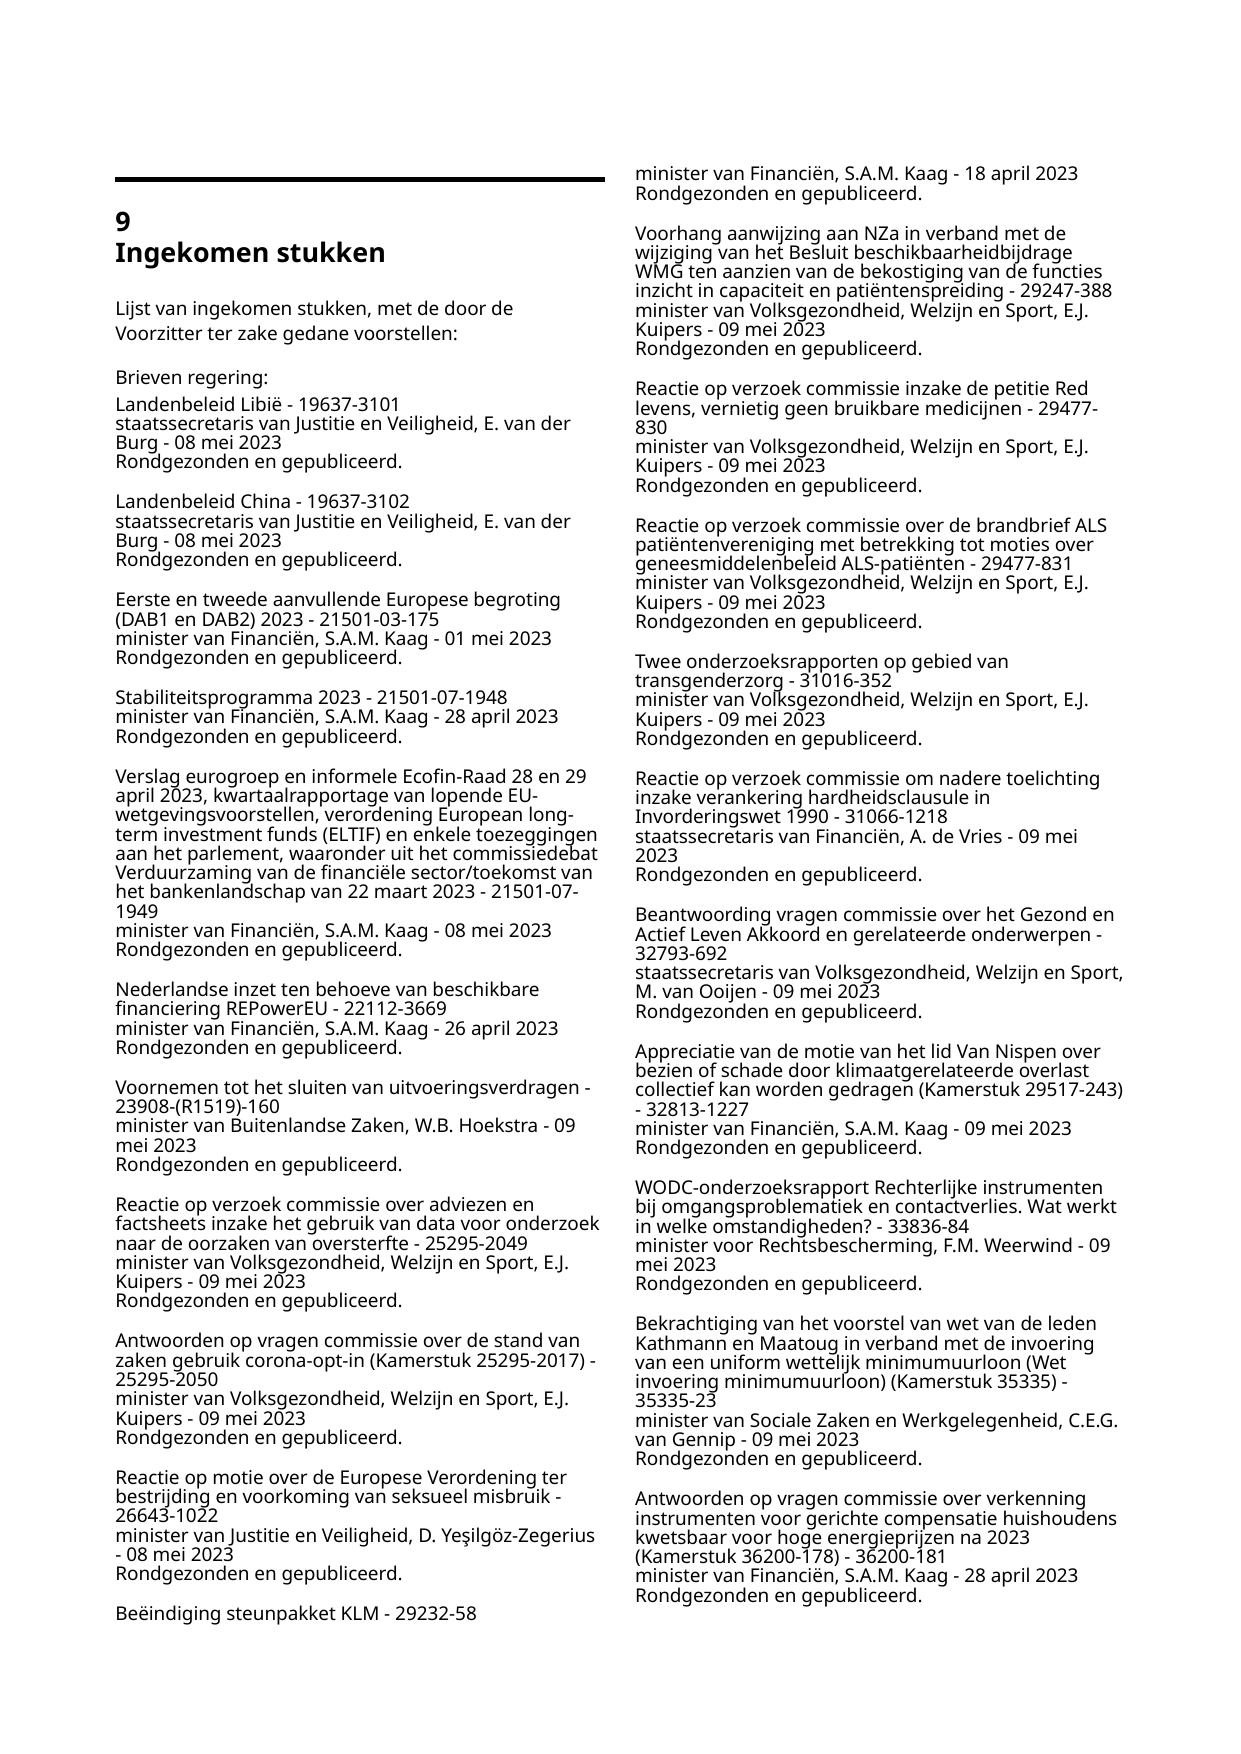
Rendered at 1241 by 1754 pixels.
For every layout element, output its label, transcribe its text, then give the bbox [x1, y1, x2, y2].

text Landenbeleid Libië - 19637-3101 [115, 396, 605, 415]
text Rondgezonden en gepubliceerd. [635, 1587, 1125, 1606]
text Antwoorden op vragen commissie over de stand van zaken gebruik corona-opt-in (Kamerstuk 25295-2017) - 25295-2050 [115, 1332, 605, 1390]
text staatssecretaris van Volksgezondheid, Welzijn en Sport, M. van Ooijen - 09 mei 2023 [635, 964, 1125, 1003]
text minister van Volksgezondheid, Welzijn en Sport, E.J. Kuipers - 09 mei 2023 [635, 302, 1125, 340]
text Rondgezonden en gepubliceerd. [635, 477, 1125, 496]
text minister van Buitenlandse Zaken, W.B. Hoekstra - 09 mei 2023 [115, 1117, 605, 1156]
text 9 [115, 203, 605, 239]
text Rondgezonden en gepubliceerd. [635, 1450, 1125, 1469]
text Verslag eurogroep en informele Ecofin-Raad 28 en 29 april 2023, kwartaalrapportage van lopende EU-wetgevingsvoorstellen, verordening European long-term investment funds (ELTIF) en enkele toezeggingen aan het parlement, waaronder uit het commissiedebat Verduurzaming van de financiële sector/toekomst van het bankenlandschap van 22 maart 2023 - 21501-07-1949 [115, 768, 605, 922]
text Rondgezonden en gepubliceerd. [635, 340, 1125, 359]
text Ingekomen stukken [115, 239, 605, 283]
text WODC-onderzoeksrapport Rechterlijke instrumenten bij omgangsproblematiek en contactverlies. Wat werkt in welke omstandigheden? - 33836-84 [635, 1179, 1125, 1237]
text minister voor Rechtsbescherming, F.M. Weerwind - 09 mei 2023 [635, 1237, 1125, 1275]
text Rondgezonden en gepubliceerd. [635, 866, 1125, 886]
text Rondgezonden en gepubliceerd. [115, 1565, 605, 1584]
text Rondgezonden en gepubliceerd. [115, 649, 605, 668]
text Rondgezonden en gepubliceerd. [115, 941, 605, 960]
text minister van Volksgezondheid, Welzijn en Sport, E.J. Kuipers - 09 mei 2023 [635, 438, 1125, 477]
text Rondgezonden en gepubliceerd. [635, 1003, 1125, 1022]
text staatssecretaris van Justitie en Veiligheid, E. van der Burg - 08 mei 2023 [115, 513, 605, 551]
text Brieven regering: [115, 364, 605, 390]
text Nederlandse inzet ten behoeve van beschikbare financiering REPowerEU - 22112-3669 [115, 981, 605, 1020]
text Antwoorden op vragen commissie over verkenning instrumenten voor gerichte compensatie huishoudens kwetsbaar voor hoge energieprijzen na 2023 (Kamerstuk 36200-178) - 36200-181 [635, 1490, 1125, 1567]
text minister van Volksgezondheid, Welzijn en Sport, E.J. Kuipers - 09 mei 2023 [635, 574, 1125, 613]
text minister van Volksgezondheid, Welzijn en Sport, E.J. Kuipers - 09 mei 2023 [635, 691, 1125, 730]
text minister van Volksgezondheid, Welzijn en Sport, E.J. Kuipers - 09 mei 2023 [115, 1254, 605, 1292]
text Rondgezonden en gepubliceerd. [115, 1292, 605, 1312]
text minister van Financiën, S.A.M. Kaag - 09 mei 2023 [635, 1120, 1125, 1139]
text Rondgezonden en gepubliceerd. [635, 613, 1125, 632]
text minister van Financiën, S.A.M. Kaag - 28 april 2023 [115, 708, 605, 728]
text Appreciatie van de motie van het lid Van Nispen over bezien of schade door klimaatgerelateerde overlast collectief kan worden gedragen (Kamerstuk 29517-243) - 32813-1227 [635, 1043, 1125, 1120]
text Rondgezonden en gepubliceerd. [115, 728, 605, 747]
text staatssecretaris van Financiën, A. de Vries - 09 mei 2023 [635, 828, 1125, 866]
text Eerste en tweede aanvullende Europese begroting (DAB1 en DAB2) 2023 - 21501-03-175 [115, 591, 605, 630]
text Rondgezonden en gepubliceerd. [115, 551, 605, 571]
text Rondgezonden en gepubliceerd. [635, 730, 1125, 749]
text Voornemen tot het sluiten van uitvoeringsverdragen - 23908-(R1519)-160 [115, 1079, 605, 1117]
text Reactie op verzoek commissie inzake de petitie Red levens, vernietig geen bruikbare medicijnen - 29477-830 [635, 380, 1125, 438]
text Landenbeleid China - 19637-3102 [115, 493, 605, 513]
text Beëindiging steunpakket KLM - 29232-58 [115, 1605, 605, 1624]
text Reactie op verzoek commissie over de brandbrief ALS patiëntenvereniging met betrekking tot moties over geneesmiddelenbeleid ALS-patiënten - 29477-831 [635, 517, 1125, 574]
text minister van Financiën, S.A.M. Kaag - 08 mei 2023 [115, 922, 605, 941]
text Twee onderzoeksrapporten op gebied van transgenderzorg - 31016-352 [635, 653, 1125, 691]
text minister van Volksgezondheid, Welzijn en Sport, E.J. Kuipers - 09 mei 2023 [115, 1390, 605, 1429]
text staatssecretaris van Justitie en Veiligheid, E. van der Burg - 08 mei 2023 [115, 415, 605, 453]
text Rondgezonden en gepubliceerd. [635, 1275, 1125, 1295]
text Lijst van ingekomen stukken, met de door de Voorzitter ter zake gedane voorstellen: [115, 295, 605, 346]
text Reactie op verzoek commissie om nadere toelichting inzake verankering hardheidsclausule in Invorderingswet 1990 - 31066-1218 [635, 770, 1125, 828]
text Beantwoording vragen commissie over het Gezond en Actief Leven Akkoord en gerelateerde onderwerpen - 32793-692 [635, 906, 1125, 964]
text Bekrachtiging van het voorstel van wet van de leden Kathmann en Maatoug in verband met de invoering van een uniform wettelijk minimumuurloon (Wet invoering minimumuurloon) (Kamerstuk 35335) - 35335-23 [635, 1315, 1125, 1412]
text minister van Financiën, S.A.M. Kaag - 18 april 2023 [635, 165, 1125, 184]
text Stabiliteitsprogramma 2023 - 21501-07-1948 [115, 689, 605, 708]
text Rondgezonden en gepubliceerd. [115, 1156, 605, 1175]
text minister van Financiën, S.A.M. Kaag - 26 april 2023 [115, 1020, 605, 1039]
text Rondgezonden en gepubliceerd. [115, 1429, 605, 1448]
text Rondgezonden en gepubliceerd. [115, 1039, 605, 1058]
text minister van Financiën, S.A.M. Kaag - 28 april 2023 [635, 1567, 1125, 1587]
text Rondgezonden en gepubliceerd. [635, 184, 1125, 204]
text Reactie op motie over de Europese Verordening ter bestrijding en voorkoming van seksueel misbruik - 26643-1022 [115, 1469, 605, 1527]
text minister van Justitie en Veiligheid, D. Yeşilgöz-Zegerius - 08 mei 2023 [115, 1527, 605, 1565]
text minister van Financiën, S.A.M. Kaag - 01 mei 2023 [115, 630, 605, 649]
text Rondgezonden en gepubliceerd. [115, 453, 605, 473]
text minister van Sociale Zaken en Werkgelegenheid, C.E.G. van Gennip - 09 mei 2023 [635, 1412, 1125, 1450]
text Reactie op verzoek commissie over adviezen en factsheets inzake het gebruik van data voor onderzoek naar de oorzaken van oversterfte - 25295-2049 [115, 1196, 605, 1254]
text Rondgezonden en gepubliceerd. [635, 1139, 1125, 1158]
text Voorhang aanwijzing aan NZa in verband met de wijziging van het Besluit beschikbaarheidbijdrage WMG ten aanzien van de bekostiging van de functies inzicht in capaciteit en patiëntenspreiding - 29247-388 [635, 224, 1125, 302]
